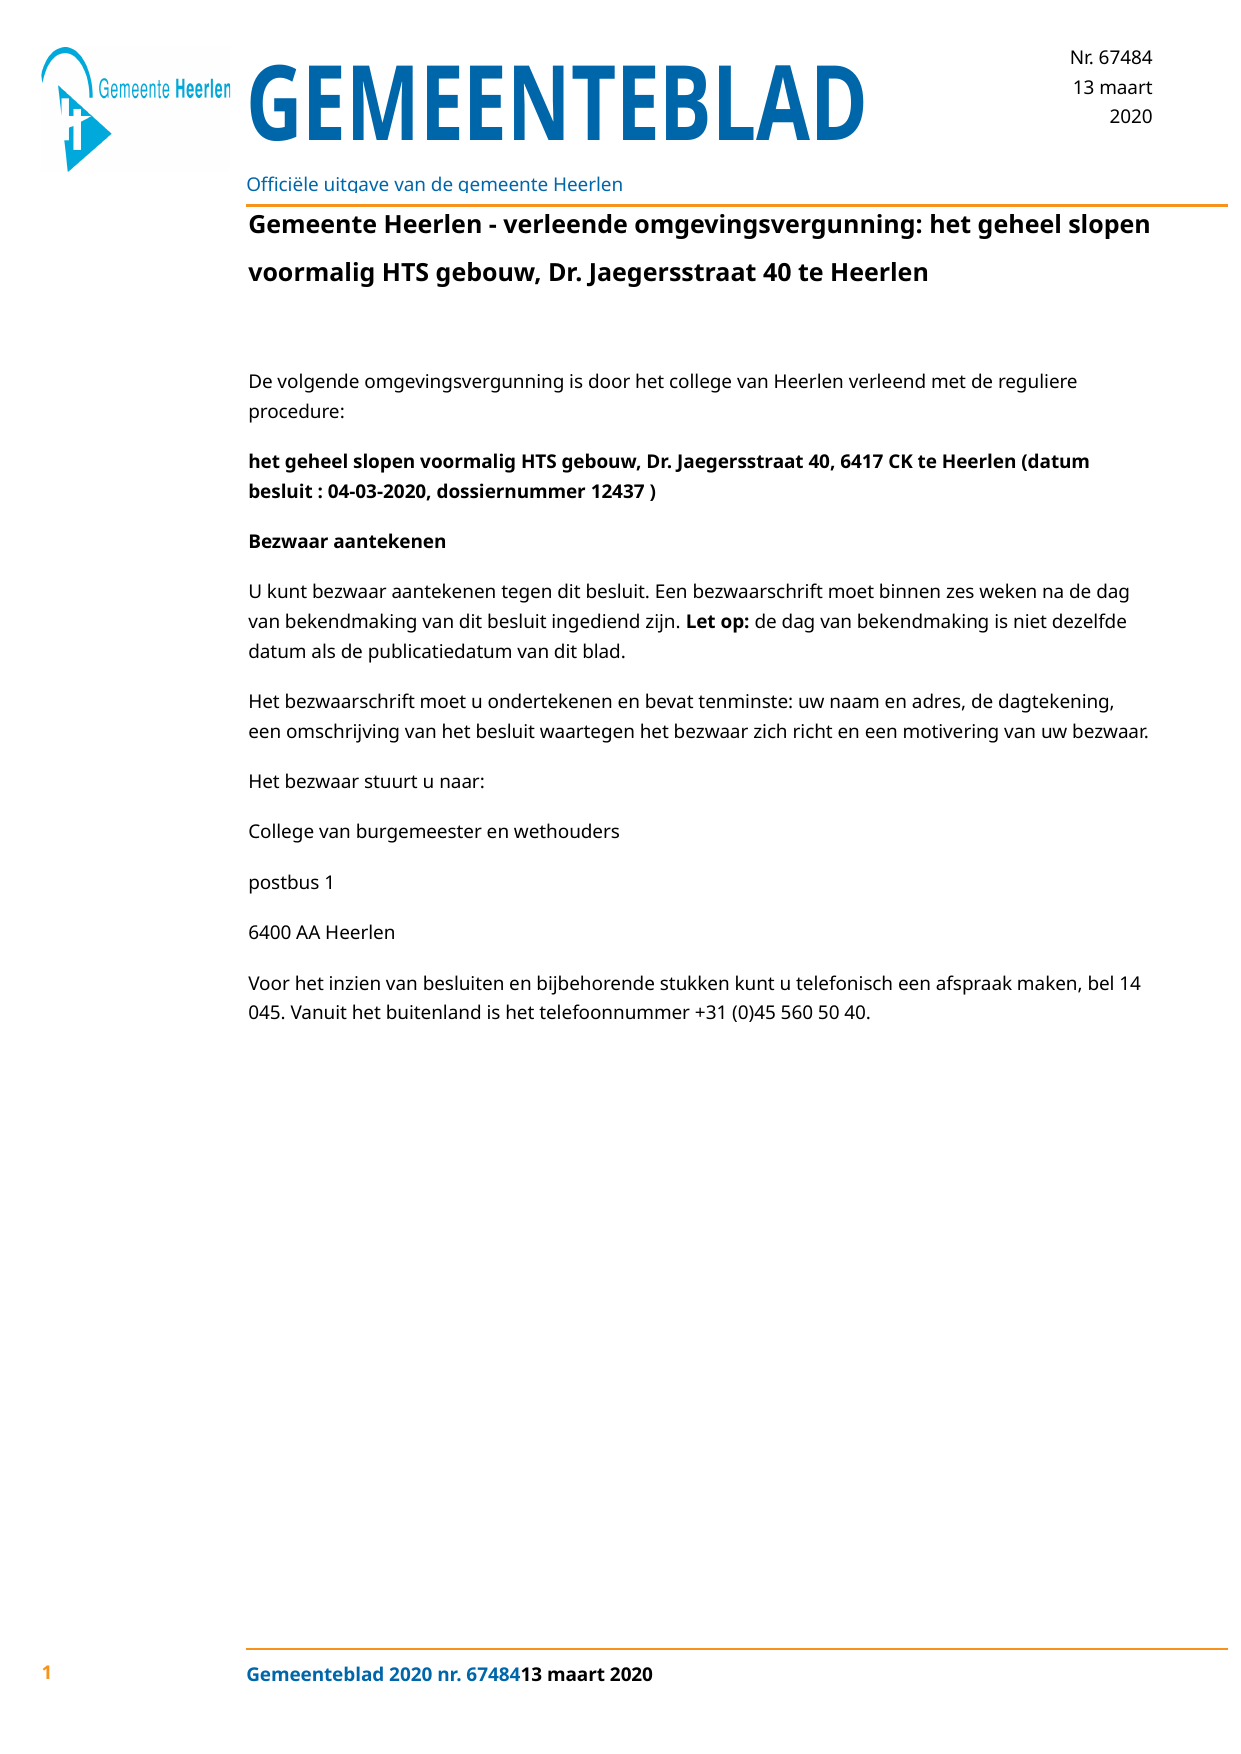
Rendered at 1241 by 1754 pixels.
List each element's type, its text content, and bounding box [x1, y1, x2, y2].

text Gemeente Heerlen - verleende omgevingsvergunning: het geheel slopen voormalig HTS gebouw, Dr. Jaegersstraat 40 te Heerlen [248, 207, 1152, 288]
text College van burgemeester en wethouders [248, 819, 1152, 844]
text Bezwaar aantekenen [248, 528, 1152, 554]
text het geheel slopen voormalig HTS gebouw, Dr. Jaegersstraat 40, 6417 CK te Heerlen (datum besluit : 04-03-2020, dossiernummer 12437 ) [248, 448, 1152, 504]
picture [41, 47, 59, 70]
text Het bezwaar stuurt u naar: [248, 768, 1152, 794]
text U kunt bezwaar aantekenen tegen dit besluit. Een bezwaarschrift moet binnen zes weken na de dag van bekendmaking van dit besluit ingediend zijn. Let op: de dag van bekendmaking is niet dezelfde datum als de publicatiedatum van dit blad. [248, 579, 1152, 664]
picture [41, 47, 231, 172]
text postbus 1 [248, 869, 1152, 895]
text Voor het inzien van besluiten en bijbehorende stukken kunt u telefonisch een afspraak maken, bel 14 045. Vanuit het buitenland is het telefoonnummer +31 (0)45 560 50 40. [248, 970, 1152, 1025]
text Het bezwaarschrift moet u ondertekenen en bevat tenminste: uw naam en adres, de dagtekening, een omschrijving van het besluit waartegen het bezwaar zich richt en een motivering van uw bezwaar. [248, 688, 1152, 744]
text 6400 AA Heerlen [248, 919, 1152, 945]
text De volgende omgevingsvergunning is door het college van Heerlen verleend met de reguliere procedure: [248, 368, 1152, 424]
